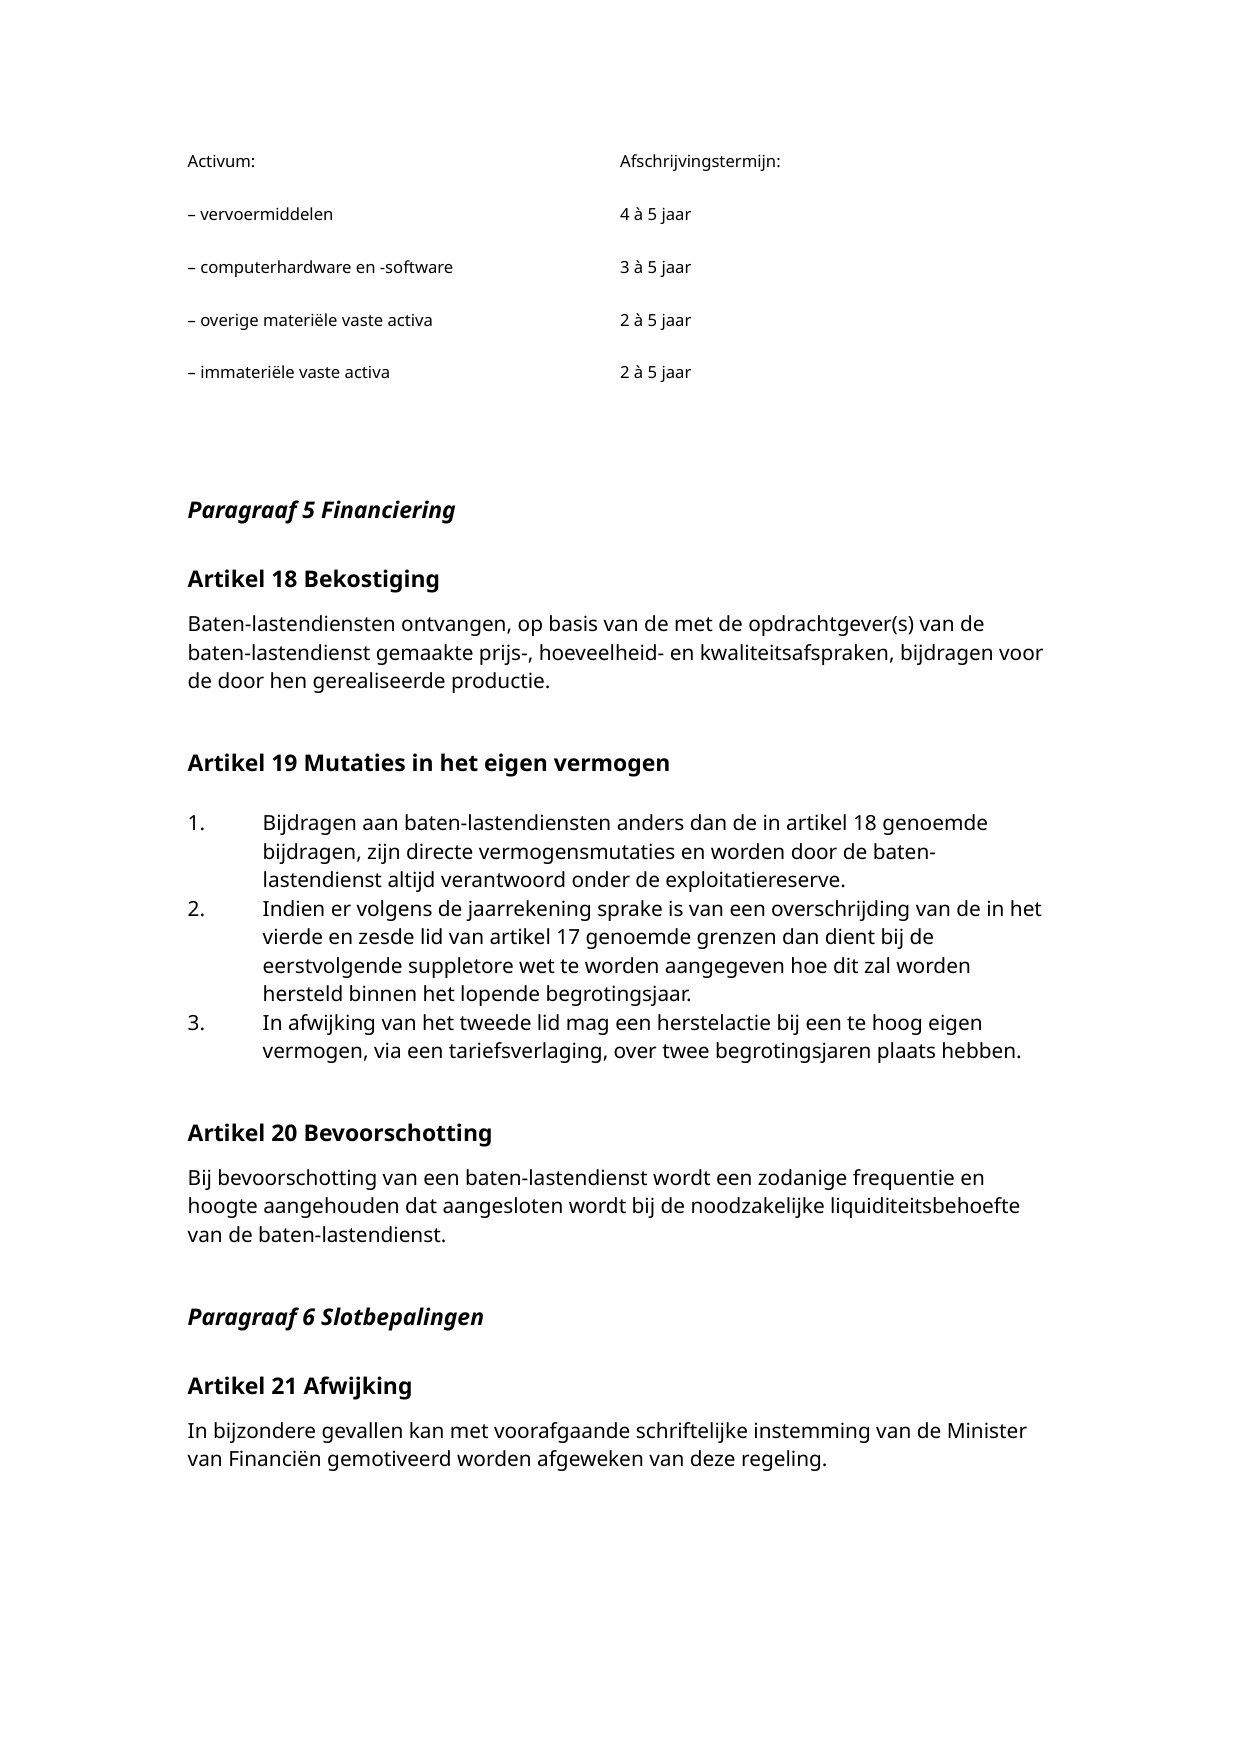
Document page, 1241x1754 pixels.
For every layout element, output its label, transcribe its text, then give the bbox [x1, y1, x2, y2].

text In bijzondere gevallen kan met voorafgaande schriftelijke instemming van de Minister van Financiën gemotiveerd worden afgeweken van deze regeling. [187, 1416, 1053, 1473]
list Indien er volgens de jaarrekening sprake is van een overschrijding van de in het vierde en zesde lid van artikel 17 genoemde grenzen dan dient bij de eerstvolgende suppletore wet te worden aangegeven hoe dit zal worden hersteld binnen het lopende begrotingsjaar. [187, 894, 1053, 1008]
text Bij bevoorschotting van een baten-lastendienst wordt een zodanige frequentie en hoogte aangehouden dat aangesloten wordt bij de noodzakelijke liquiditeitsbehoefte van de baten-lastendienst. [187, 1163, 1053, 1248]
table_cell 3 à 5 jaar [620, 255, 1053, 308]
text Baten-lastendiensten ontvangen, op basis van de met de opdrachtgever(s) van de baten-lastendienst gemaakte prijs-, hoeveelheid- en kwaliteitsafspraken, bijdragen voor de door hen gerealiseerde productie. [187, 609, 1053, 695]
subtitle Artikel 20 Bevoorschotting [187, 1117, 1053, 1148]
subtitle Artikel 18 Bekostiging [187, 563, 1053, 594]
list Bijdragen aan baten-lastendiensten anders dan de in artikel 18 genoemde bijdragen, zijn directe vermogensmutaties en worden door de baten-lastendienst altijd verantwoord onder de exploitatiereserve. [187, 808, 1053, 894]
table_header Activum: [188, 150, 620, 203]
subtitle Artikel 19 Mutaties in het eigen vermogen [187, 747, 1053, 778]
table_cell 2 à 5 jaar [620, 308, 1053, 361]
table_cell – overige materiële vaste activa [188, 308, 620, 361]
table_cell – immateriële vaste activa [188, 361, 620, 413]
table_header Afschrijvingstermijn: [620, 150, 1053, 203]
subtitle Paragraaf 6 Slotbepalingen [187, 1301, 1053, 1332]
table_cell – computerhardware en -software [188, 255, 620, 308]
subtitle Paragraaf 5 Financiering [187, 494, 1053, 526]
subtitle Artikel 21 Afwijking [187, 1370, 1053, 1401]
table_cell – vervoermiddelen [188, 203, 620, 255]
table_cell 2 à 5 jaar [620, 361, 1053, 413]
table_cell 4 à 5 jaar [620, 203, 1053, 255]
list In afwijking van het tweede lid mag een herstelactie bij een te hoog eigen vermogen, via een tariefsverlaging, over twee begrotingsjaren plaats hebben. [187, 1008, 1053, 1064]
